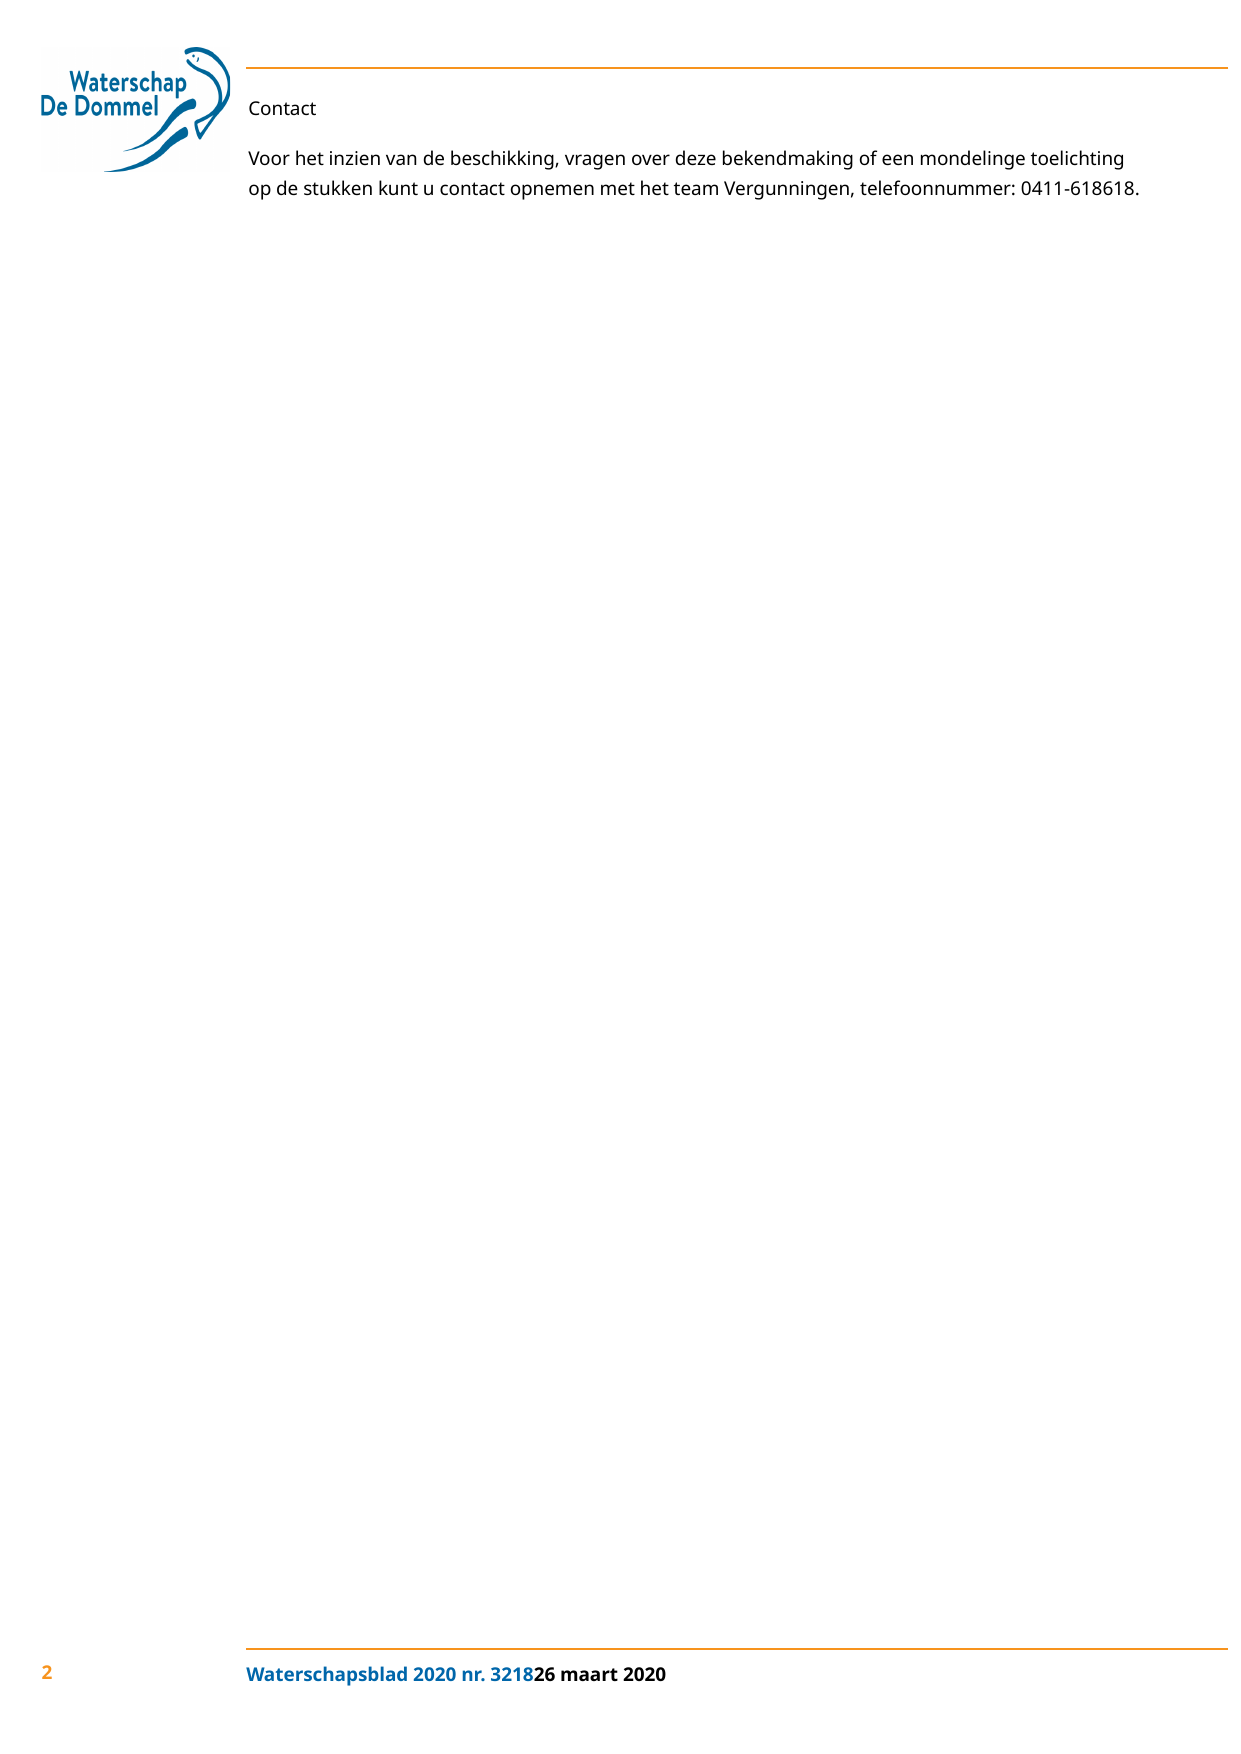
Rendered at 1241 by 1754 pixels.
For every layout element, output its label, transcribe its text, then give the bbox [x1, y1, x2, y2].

picture [45, 99, 51, 111]
text Voor het inzien van de beschikking, vragen over deze bekendmaking of een mondelinge toelichting op de stukken kunt u contact opnemen met het team Vergunningen, telefoonnummer: 0411-618618. [248, 145, 1152, 201]
picture [41, 47, 231, 172]
picture [204, 47, 231, 76]
text Contact [248, 95, 1152, 121]
picture [198, 118, 210, 131]
